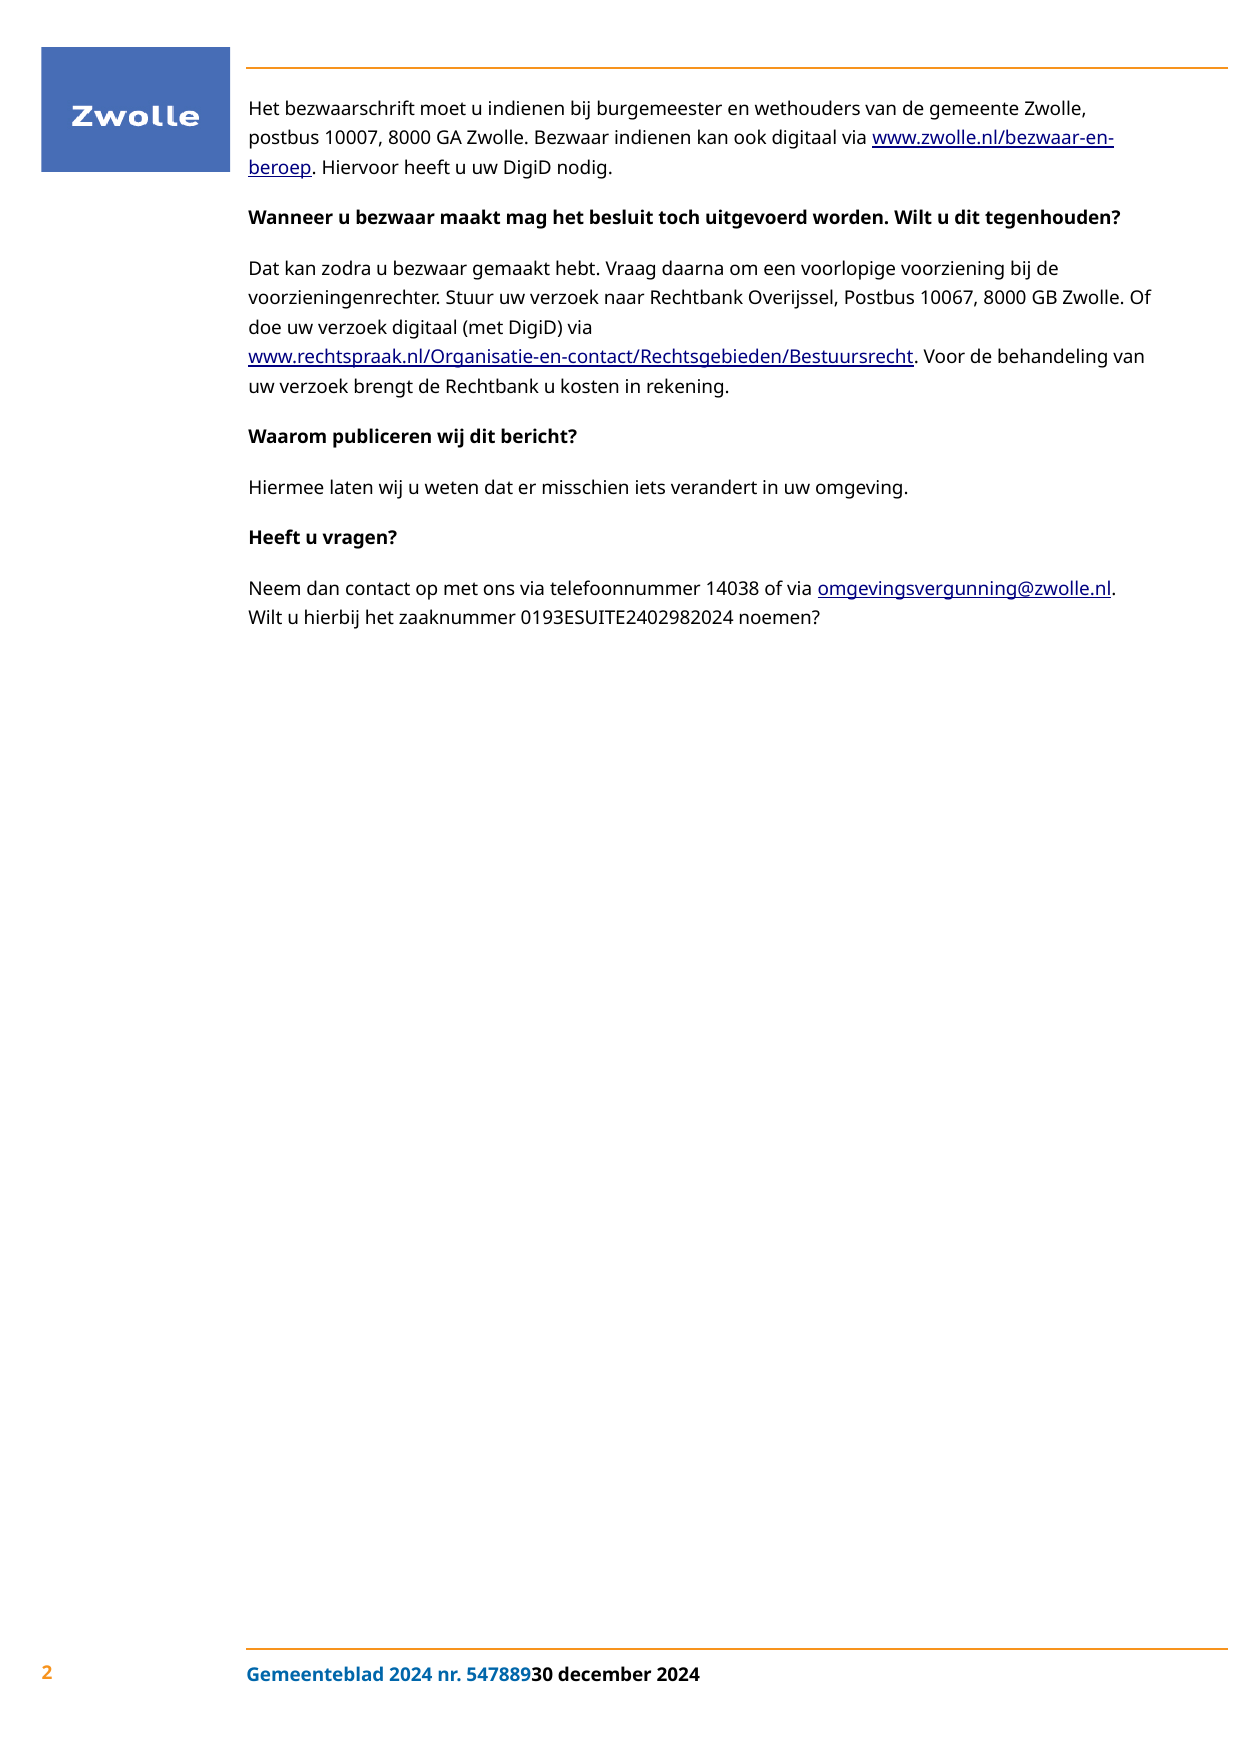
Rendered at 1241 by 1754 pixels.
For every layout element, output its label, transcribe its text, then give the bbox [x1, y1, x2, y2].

text Hiermee laten wij u weten dat er misschien iets verandert in uw omgeving. [248, 474, 1152, 500]
text Neem dan contact op met ons via telefoonnummer 14038 of via omgevingsvergunning@zwolle.nl. Wilt u hierbij het zaaknummer 0193ESUITE2402982024 noemen? [248, 575, 1152, 630]
text Heeft u vragen? [248, 524, 1152, 550]
text Het bezwaarschrift moet u indienen bij burgemeester en wethouders van de gemeente Zwolle, postbus 10007, 8000 GA Zwolle. Bezwaar indienen kan ook digitaal via www.zwolle.nl/bezwaar-en-beroep. Hiervoor heeft u uw DigiD nodig. [248, 95, 1152, 180]
text Waarom publiceren wij dit bericht? [248, 423, 1152, 449]
text Dat kan zodra u bezwaar gemaakt hebt. Vraag daarna om een voorlopige voorziening bij de voorzieningenrechter. Stuur uw verzoek naar Rechtbank Overijssel, Postbus 10067, 8000 GB Zwolle. Of doe uw verzoek digitaal (met DigiD) via www.rechtspraak.nl/Organisatie-en-contact/Rechtsgebieden/Bestuursrecht. Voor de behandeling van uw verzoek brengt de Rechtbank u kosten in rekening. [248, 255, 1152, 399]
picture [41, 47, 231, 172]
text Wanneer u bezwaar maakt mag het besluit toch uitgevoerd worden. Wilt u dit tegenhouden? [248, 204, 1152, 230]
